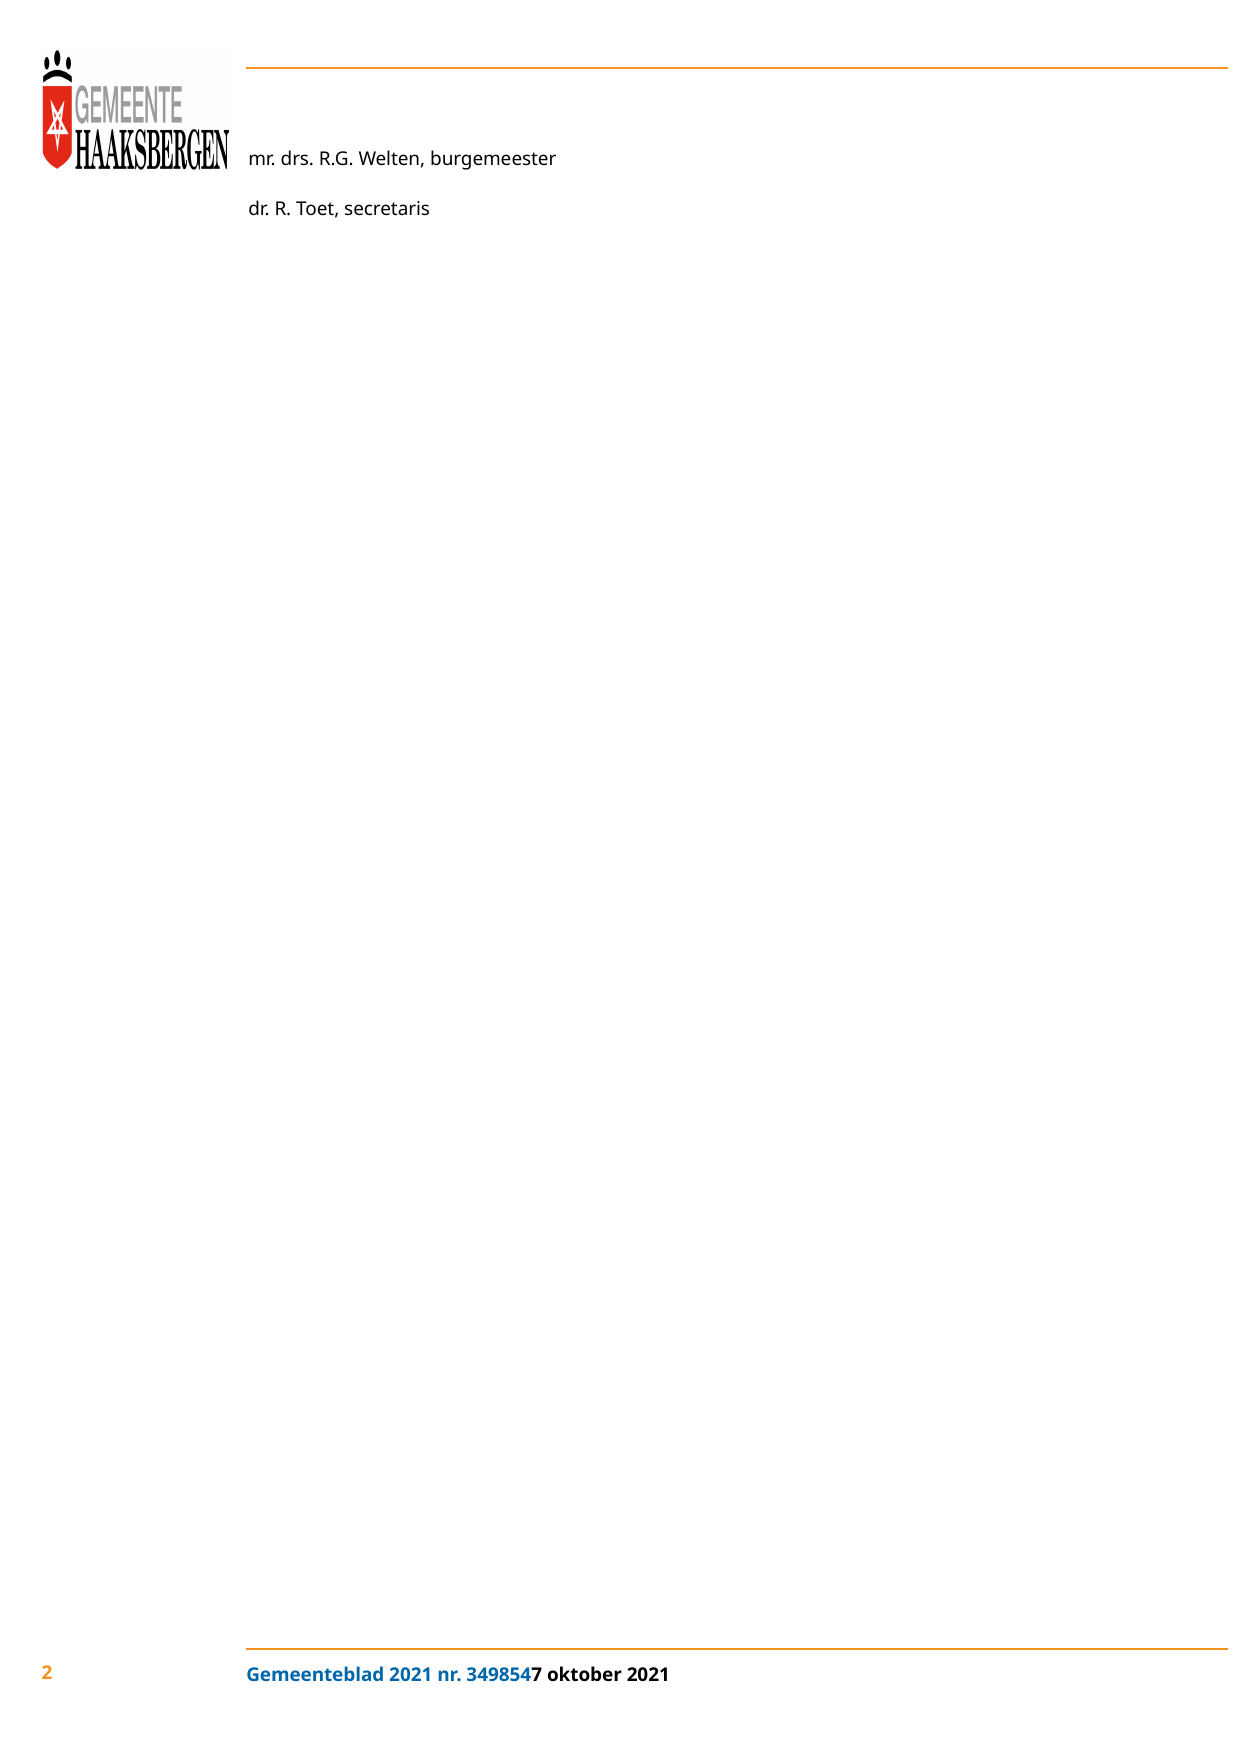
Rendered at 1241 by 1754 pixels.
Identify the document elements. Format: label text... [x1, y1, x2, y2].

picture [41, 47, 231, 172]
text mr. drs. R.G. Welten, burgemeester [248, 145, 1152, 171]
text dr. R. Toet, secretaris [248, 196, 1152, 221]
